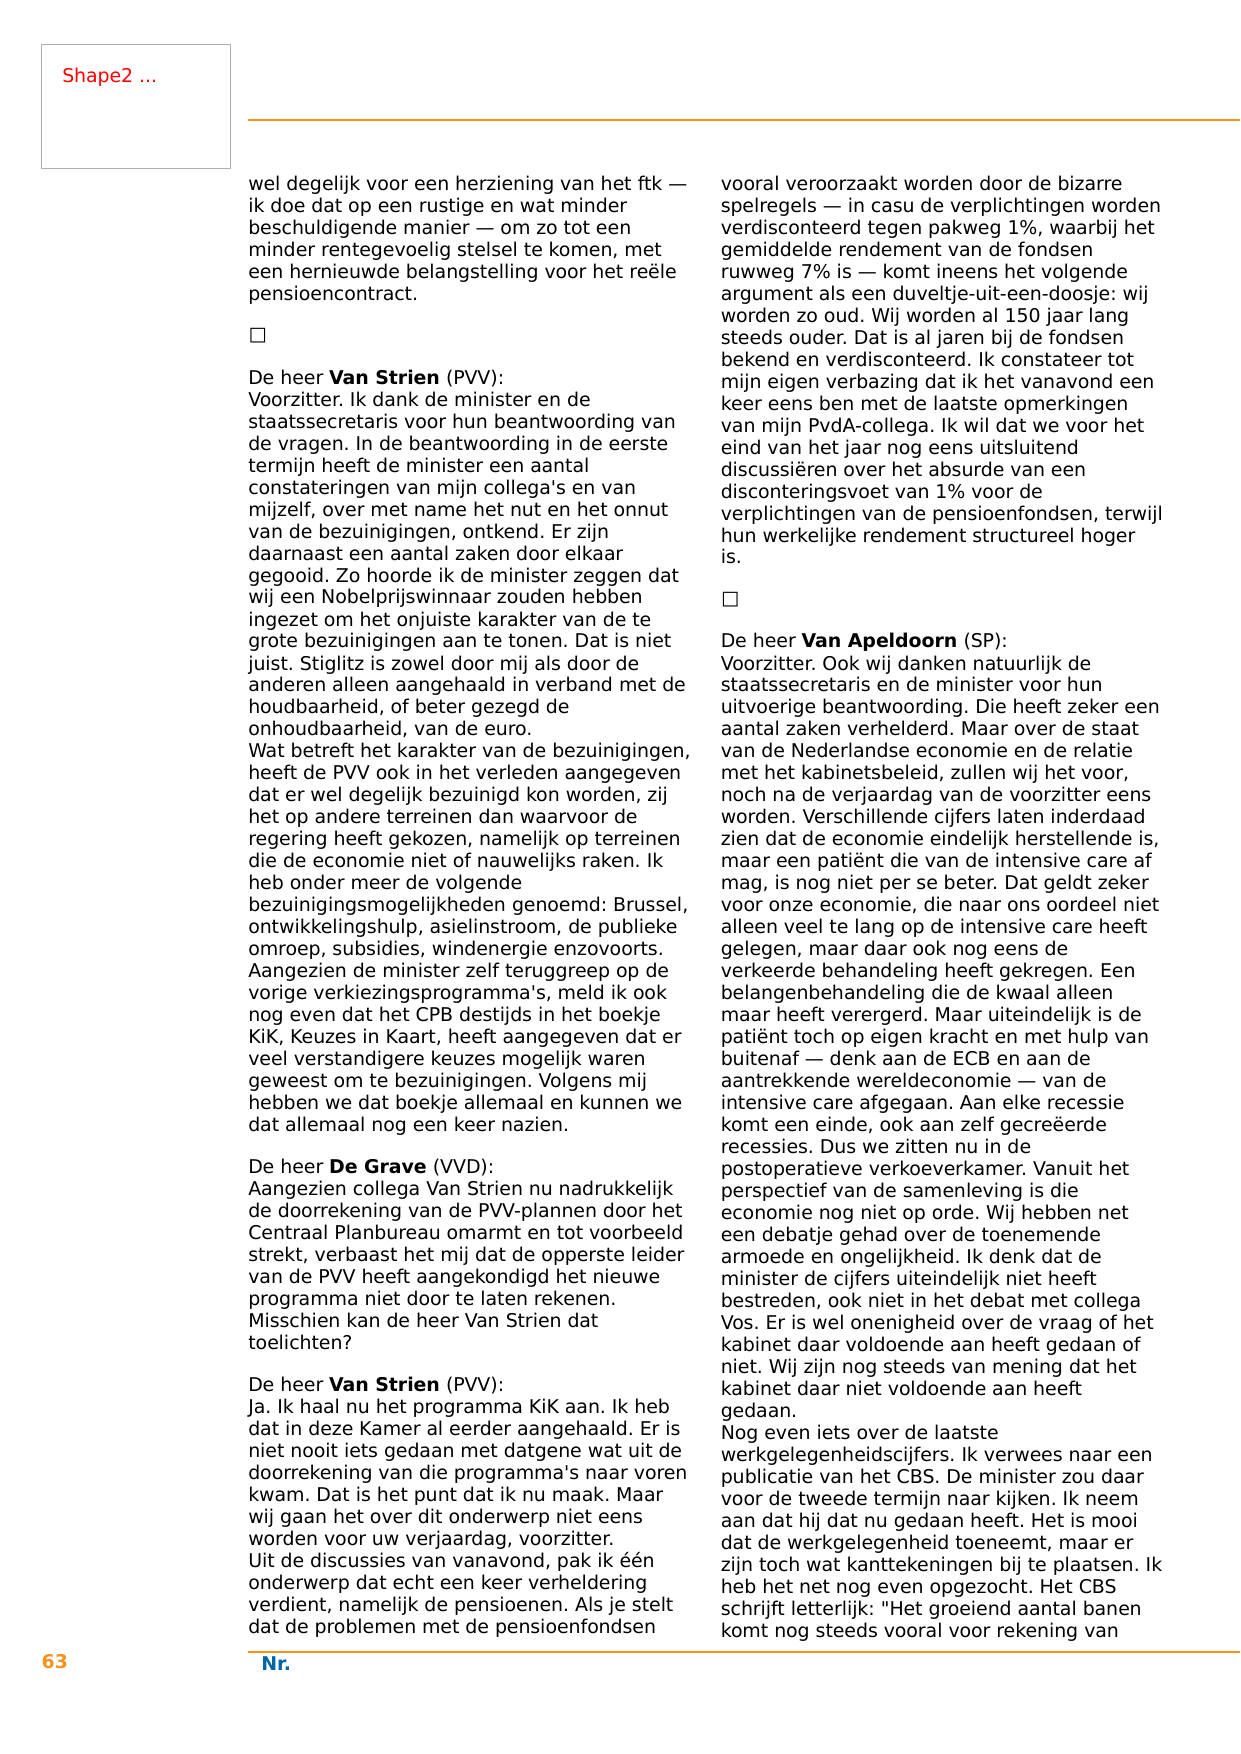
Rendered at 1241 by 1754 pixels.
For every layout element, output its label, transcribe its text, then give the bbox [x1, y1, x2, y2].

text Ja. Ik haal nu het programma KiK aan. Ik heb dat in deze Kamer al eerder aangehaald. Er is niet nooit iets gedaan met datgene wat uit de doorrekening van die programma's naar voren kwam. Dat is het punt dat ik nu maak. Maar wij gaan het over dit onderwerp niet eens worden voor uw verjaardag, voorzitter. [248, 1396, 691, 1549]
text Uit de discussies van vanavond, pak ik één onderwerp dat echt een keer verheldering verdient, namelijk de pensioenen. Als je stelt dat de problemen met de pensioenfondsen [248, 1549, 691, 1637]
text wel degelijk voor een herziening van het ftk — ik doe dat op een rustige en wat minder beschuldigende manier — om zo tot een minder rentegevoelig stelsel te komen, met een hernieuwde belangstelling voor het reële pensioencontract. [248, 173, 691, 305]
text Aangezien collega Van Strien nu nadrukkelijk de doorrekening van de PVV-plannen door het Centraal Planbureau omarmt en tot voorbeeld strekt, verbaast het mij dat de opperste leider van de PVV heeft aangekondigd het nieuwe programma niet door te laten rekenen. Misschien kan de heer Van Strien dat toelichten? [248, 1178, 691, 1354]
text ⬜ [248, 325, 691, 347]
text Wat betreft het karakter van de bezuinigingen, heeft de PVV ook in het verleden aangegeven dat er wel degelijk bezuinigd kon worden, zij het op andere terreinen dan waarvoor de regering heeft gekozen, namelijk op terreinen die de economie niet of nauwelijks raken. Ik heb onder meer de volgende bezuinigingsmogelijkheden genoemd: Brussel, ontwikkelingshulp, asielinstroom, de publieke omroep, subsidies, windenergie enzovoorts. Aangezien de minister zelf teruggreep op de vorige verkiezingsprogramma's, meld ik ook nog even dat het CPB destijds in het boekje KiK, Keuzes in Kaart, heeft aangegeven dat er veel verstandigere keuzes mogelijk waren geweest om te bezuinigingen. Volgens mij hebben we dat boekje allemaal en kunnen we dat allemaal nog een keer nazien. [248, 740, 691, 1136]
text De heer De Grave (VVD): [248, 1156, 691, 1178]
text Voorzitter. Ik dank de minister en de staatssecretaris voor hun beantwoording van de vragen. In de beantwoording in de eerste termijn heeft de minister een aantal constateringen van mijn collega's en van mijzelf, over met name het nut en het onnut van de bezuinigingen, ontkend. Er zijn daarnaast een aantal zaken door elkaar gegooid. Zo hoorde ik de minister zeggen dat wij een Nobelprijswinnaar zouden hebben ingezet om het onjuiste karakter van de te grote bezuinigingen aan te tonen. Dat is niet juist. Stiglitz is zowel door mij als door de anderen alleen aangehaald in verband met de houdbaarheid, of beter gezegd de onhoudbaarheid, van de euro. [248, 389, 691, 740]
text De heer Van Strien (PVV): [248, 367, 691, 389]
text vooral veroorzaakt worden door de bizarre spelregels — in casu de verplichtingen worden verdisconteerd tegen pakweg 1%, waarbij het gemiddelde rendement van de fondsen ruwweg 7% is — komt ineens het volgende argument als een duveltje-uit-een-doosje: wij worden zo oud. Wij worden al 150 jaar lang steeds ouder. Dat is al jaren bij de fondsen bekend en verdisconteerd. Ik constateer tot mijn eigen verbazing dat ik het vanavond een keer eens ben met de laatste opmerkingen van mijn PvdA-collega. Ik wil dat we voor het eind van het jaar nog eens uitsluitend discussiëren over het absurde van een disconteringsvoet van 1% voor de verplichtingen van de pensioenfondsen, terwijl hun werkelijke rendement structureel hoger is. [721, 173, 1163, 568]
text ⬜ [721, 588, 1163, 610]
text Voorzitter. Ook wij danken natuurlijk de staatssecretaris en de minister voor hun uitvoerige beantwoording. Die heeft zeker een aantal zaken verhelderd. Maar over de staat van de Nederlandse economie en de relatie met het kabinetsbeleid, zullen wij het voor, noch na de verjaardag van de voorzitter eens worden. Verschillende cijfers laten inderdaad zien dat de economie eindelijk herstellende is, maar een patiënt die van de intensive care af mag, is nog niet per se beter. Dat geldt zeker voor onze economie, die naar ons oordeel niet alleen veel te lang op de intensive care heeft gelegen, maar daar ook nog eens de verkeerde behandeling heeft gekregen. Een belangenbehandeling die de kwaal alleen maar heeft verergerd. Maar uiteindelijk is de patiënt toch op eigen kracht en met hulp van buitenaf — denk aan de ECB en aan de aantrekkende wereldeconomie — van de intensive care afgegaan. Aan elke recessie komt een einde, ook aan zelf gecreëerde recessies. Dus we zitten nu in de postoperatieve verkoeverkamer. Vanuit het perspectief van de samenleving is die economie nog niet op orde. Wij hebben net een debatje gehad over de toenemende armoede en ongelijkheid. Ik denk dat de minister de cijfers uiteindelijk niet heeft bestreden, ook niet in het debat met collega Vos. Er is wel onenigheid over de vraag of het kabinet daar voldoende aan heeft gedaan of niet. Wij zijn nog steeds van mening dat het kabinet daar niet voldoende aan heeft gedaan. [721, 652, 1163, 1422]
text De heer Van Apeldoorn (SP): [721, 630, 1163, 652]
text Nog even iets over de laatste werkgelegenheidscijfers. Ik verwees naar een publicatie van het CBS. De minister zou daar voor de tweede termijn naar kijken. Ik neem aan dat hij dat nu gedaan heeft. Het is mooi dat de werkgelegenheid toeneemt, maar er zijn toch wat kanttekeningen bij te plaatsen. Ik heb het net nog even opgezocht. Het CBS schrijft letterlijk: "Het groeiend aantal banen komt nog steeds vooral voor rekening van [721, 1422, 1163, 1641]
text De heer Van Strien (PVV): [248, 1374, 691, 1396]
